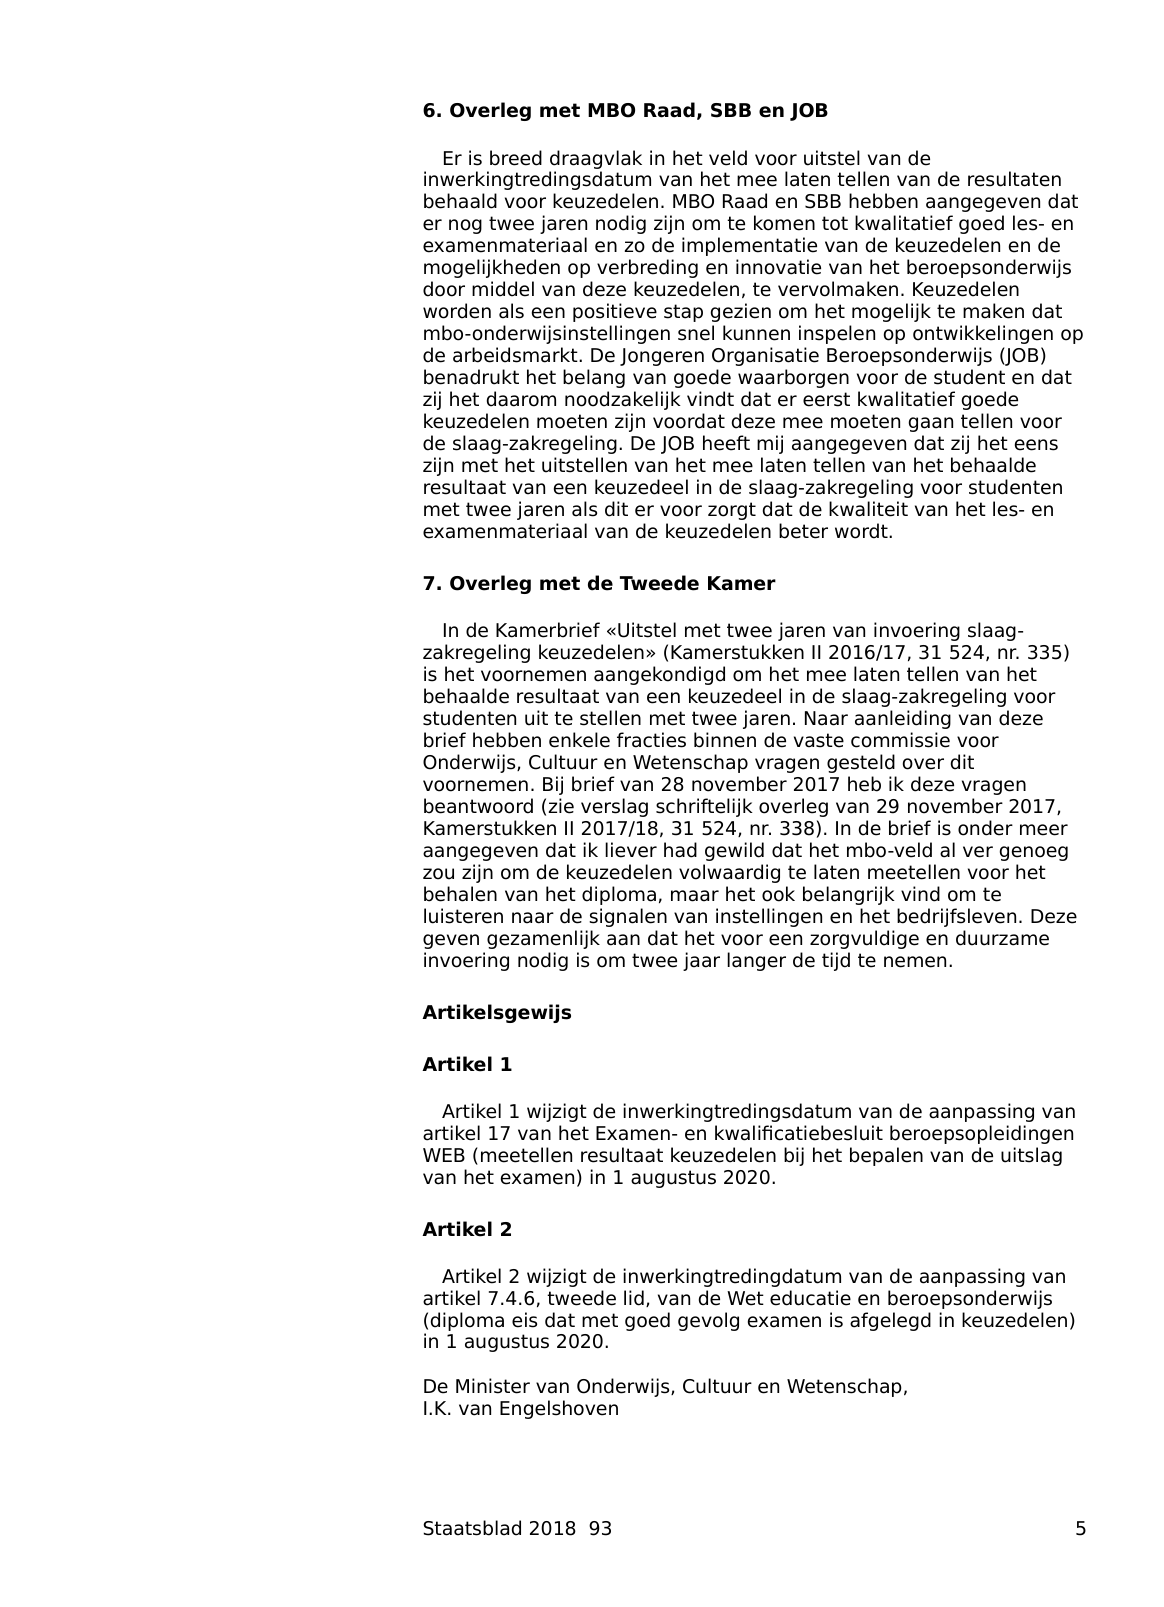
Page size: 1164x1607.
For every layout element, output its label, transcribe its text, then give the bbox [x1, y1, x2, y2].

text De Minister van Onderwijs, Cultuur en Wetenschap, I.K. van Engelshoven [422, 1376, 1087, 1419]
subtitle 6. Overleg met MBO Raad, SBB en JOB [422, 100, 1087, 122]
text In de Kamerbrief «Uitstel met twee jaren van invoering slaag-zakregeling keuzedelen» (Kamerstukken II 2016/17, 31 524, nr. 335) is het voornemen aangekondigd om het mee laten tellen van het behaalde resultaat van een keuzedeel in de slaag-zakregeling voor studenten uit te stellen met twee jaren. Naar aanleiding van deze brief hebben enkele fracties binnen de vaste commissie voor Onderwijs, Cultuur en Wetenschap vragen gesteld over dit voornemen. Bij brief van 28 november 2017 heb ik deze vragen beantwoord (zie verslag schriftelijk overleg van 29 november 2017, Kamerstukken II 2017/18, 31 524, nr. 338). In de brief is onder meer aangegeven dat ik liever had gewild dat het mbo-veld al ver genoeg zou zijn om de keuzedelen volwaardig te laten meetellen voor het behalen van het diploma, maar het ook belangrijk vind om te luisteren naar de signalen van instellingen en het bedrijfsleven. Deze geven gezamenlijk aan dat het voor een zorgvuldige en duurzame invoering nodig is om twee jaar langer de tijd te nemen. [422, 620, 1087, 972]
subtitle Artikel 1 [422, 1054, 1087, 1076]
subtitle 7. Overleg met de Tweede Kamer [422, 573, 1087, 595]
text Er is breed draagvlak in het veld voor uitstel van de inwerkingtredingsdatum van het mee laten tellen van de resultaten behaald voor keuzedelen. MBO Raad en SBB hebben aangegeven dat er nog twee jaren nodig zijn om te komen tot kwalitatief goed les- en examenmateriaal en zo de implementatie van de keuzedelen en de mogelijkheden op verbreding en innovatie van het beroepsonderwijs door middel van deze keuzedelen, te vervolmaken. Keuzedelen worden als een positieve stap gezien om het mogelijk te maken dat mbo-onderwijsinstellingen snel kunnen inspelen op ontwikkelingen op de arbeidsmarkt. De Jongeren Organisatie Beroepsonderwijs (JOB) benadrukt het belang van goede waarborgen voor de student en dat zij het daarom noodzakelijk vindt dat er eerst kwalitatief goede keuzedelen moeten zijn voordat deze mee moeten gaan tellen voor de slaag-zakregeling. De JOB heeft mij aangegeven dat zij het eens zijn met het uitstellen van het mee laten tellen van het behaalde resultaat van een keuzedeel in de slaag-zakregeling voor studenten met twee jaren als dit er voor zorgt dat de kwaliteit van het les- en examenmateriaal van de keuzedelen beter wordt. [422, 147, 1087, 543]
subtitle Artikelsgewijs [422, 1002, 1087, 1024]
subtitle Artikel 2 [422, 1218, 1087, 1241]
text Artikel 2 wijzigt de inwerkingtredingdatum van de aanpassing van artikel 7.4.6, tweede lid, van de Wet educatie en beroepsonderwijs (diploma eis dat met goed gevolg examen is afgelegd in keuzedelen) in 1 augustus 2020. [422, 1266, 1087, 1353]
text Artikel 1 wijzigt de inwerkingtredingsdatum van de aanpassing van artikel 17 van het Examen- en kwalificatiebesluit beroepsopleidingen WEB (meetellen resultaat keuzedelen bij het bepalen van de uitslag van het examen) in 1 augustus 2020. [422, 1101, 1087, 1188]
